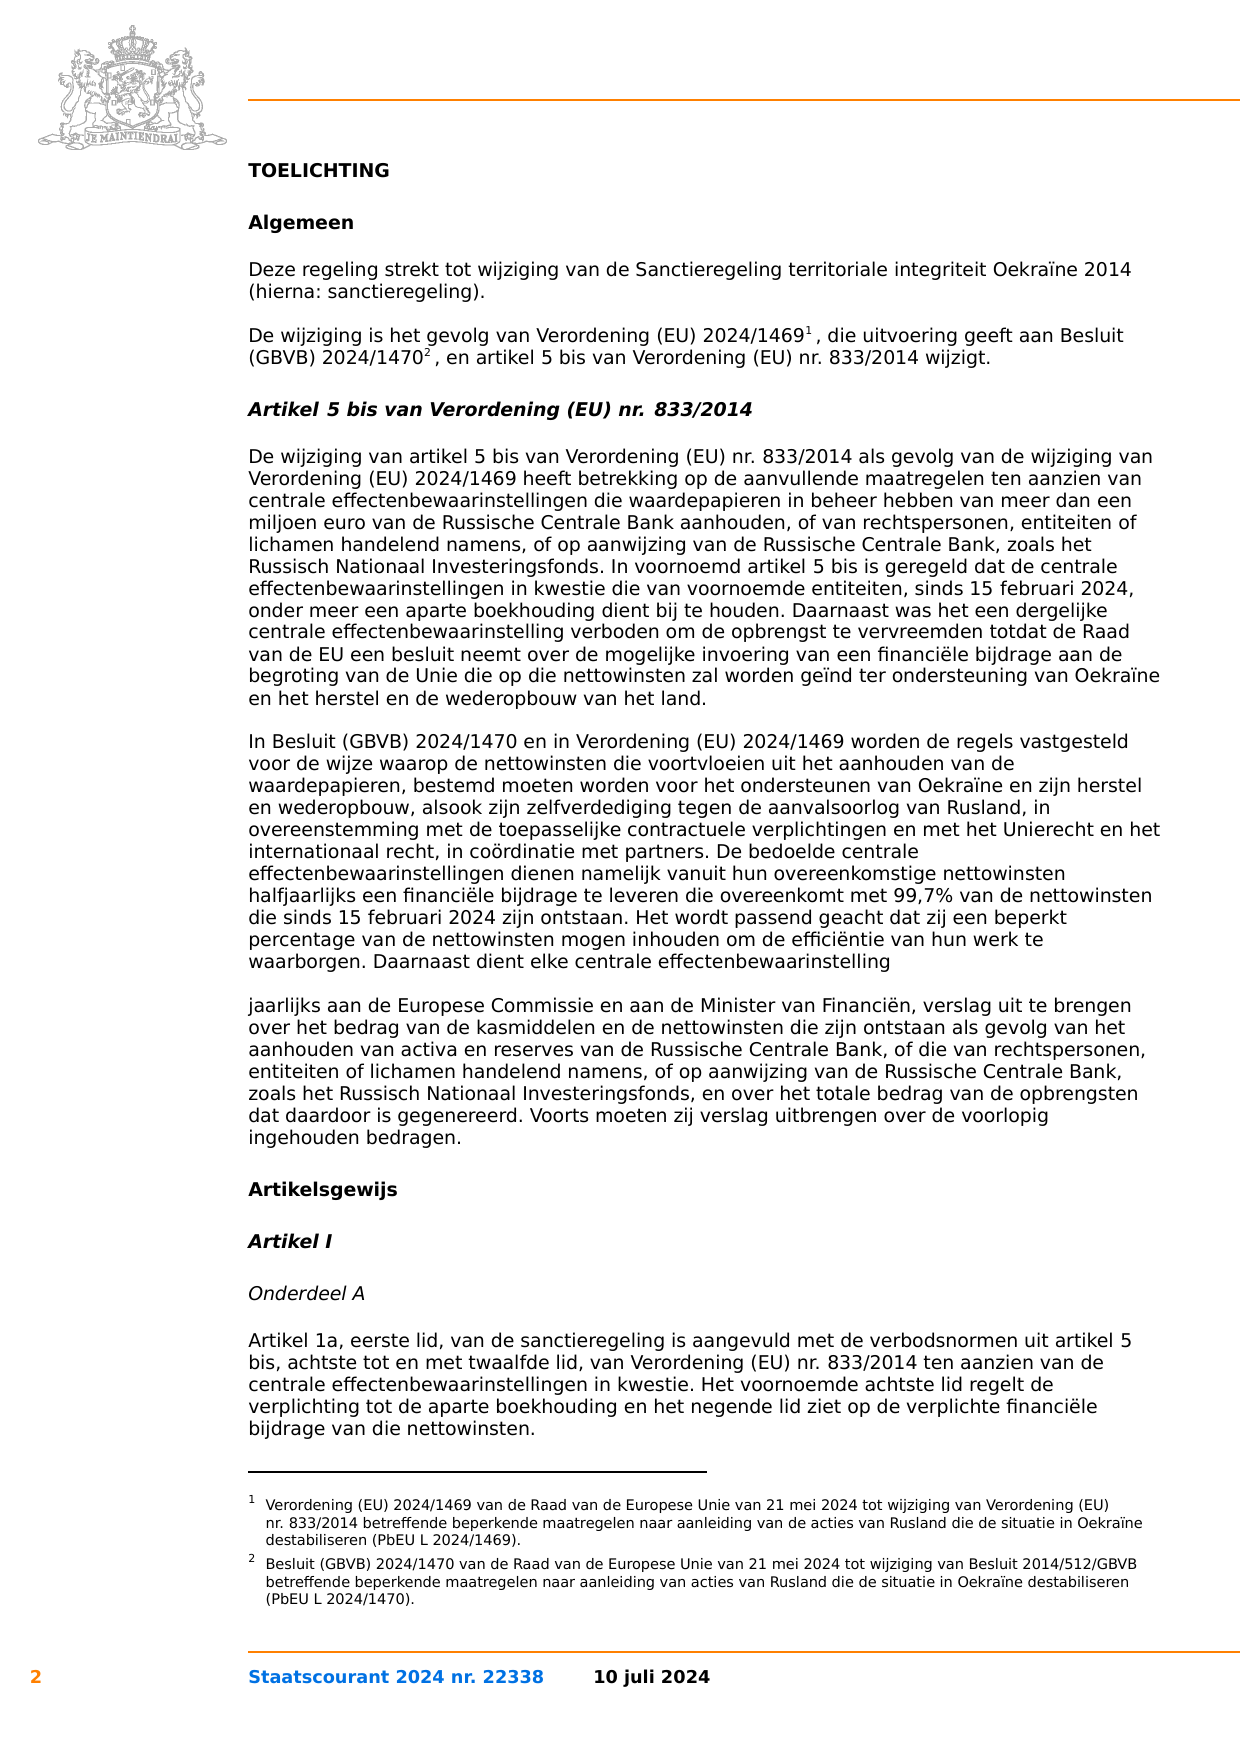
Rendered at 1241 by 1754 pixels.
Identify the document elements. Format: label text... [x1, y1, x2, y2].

subtitle Artikel I [248, 1231, 1163, 1253]
text Artikel 1a, eerste lid, van de sanctieregeling is aangevuld met de verbodsnormen uit artikel 5 bis, achtste tot en met twaalfde lid, van Verordening (EU) nr. 833/2014 ten aanzien van de centrale effectenbewaarinstellingen in kwestie. Het voornoemde achtste lid regelt de verplichting tot de aparte boekhouding en het negende lid ziet op de verplichte financiële bijdrage van die nettowinsten. [248, 1330, 1163, 1439]
text In Besluit (GBVB) 2024/1470 en in Verordening (EU) 2024/1469 worden de regels vastgesteld voor de wijze waarop de nettowinsten die voortvloeien uit het aanhouden van de waardepapieren, bestemd moeten worden voor het ondersteunen van Oekraïne en zijn herstel en wederopbouw, alsook zijn zelfverdediging tegen de aanvalsoorlog van Rusland, in overeenstemming met de toepasselijke contractuele verplichtingen en met het Unierecht en het internationaal recht, in coördinatie met partners. De bedoelde centrale effectenbewaarinstellingen dienen namelijk vanuit hun overeenkomstige nettowinsten halfjaarlijks een financiële bijdrage te leveren die overeenkomt met 99,7% van de nettowinsten die sinds 15 februari 2024 zijn ontstaan. Het wordt passend geacht dat zij een beperkt percentage van de nettowinsten mogen inhouden om de efficiëntie van hun werk te waarborgen. Daarnaast dient elke centrale effectenbewaarinstelling [248, 731, 1163, 973]
subtitle Onderdeel A [248, 1283, 1163, 1305]
subtitle TOELICHTING [248, 160, 1163, 182]
subtitle Artikel 5 bis van Verordening (EU) nr. 833/2014 [248, 399, 1163, 421]
text jaarlijks aan de Europese Commissie en aan de Minister van Financiën, verslag uit te brengen over het bedrag van de kasmiddelen en de nettowinsten die zijn ontstaan als gevolg van het aanhouden van activa en reserves van de Russische Centrale Bank, of die van rechtspersonen, entiteiten of lichamen handelend namens, of op aanwijzing van de Russische Centrale Bank, zoals het Russisch Nationaal Investeringsfonds, en over het totale bedrag van de opbrengsten dat daardoor is gegenereerd. Voorts moeten zij verslag uitbrengen over de voorlopig ingehouden bedragen. [248, 995, 1163, 1149]
text Verordening (EU) 2024/1469 van de Raad van de Europese Unie van 21 mei 2024 tot wijziging van Verordening (EU) nr. 833/2014 betreffende beperkende maatregelen naar aanleiding van de acties van Rusland die de situatie in Oekraïne destabiliseren (PbEU L 2024/1469). [248, 1493, 1163, 1549]
text Deze regeling strekt tot wijziging van de Sanctieregeling territoriale integriteit Oekraïne 2014 (hierna: sanctieregeling). [248, 259, 1163, 303]
text Besluit (GBVB) 2024/1470 van de Raad van de Europese Unie van 21 mei 2024 tot wijziging van Besluit 2014/512/GBVB betreffende beperkende maatregelen naar aanleiding van acties van Rusland die de situatie in Oekraïne destabiliseren (PbEU L 2024/1470). [248, 1552, 1163, 1608]
text De wijziging is het gevolg van Verordening (EU) 2024/1469, die uitvoering geeft aan Besluit (GBVB) 2024/1470, en artikel 5 bis van Verordening (EU) nr. 833/2014 wijzigt. [248, 325, 1163, 369]
subtitle Algemeen [248, 212, 1163, 234]
text De wijziging van artikel 5 bis van Verordening (EU) nr. 833/2014 als gevolg van de wijziging van Verordening (EU) 2024/1469 heeft betrekking op de aanvullende maatregelen ten aanzien van centrale effectenbewaarinstellingen die waardepapieren in beheer hebben van meer dan een miljoen euro van de Russische Centrale Bank aanhouden, of van rechtspersonen, entiteiten of lichamen handelend namens, of op aanwijzing van de Russische Centrale Bank, zoals het Russisch Nationaal Investeringsfonds. In voornoemd artikel 5 bis is geregeld dat de centrale effectenbewaarinstellingen in kwestie die van voornoemde entiteiten, sinds 15 februari 2024, onder meer een aparte boekhouding dient bij te houden. Daarnaast was het een dergelijke centrale effectenbewaarinstelling verboden om de opbrengst te vervreemden totdat de Raad van de EU een besluit neemt over de mogelijke invoering van een financiële bijdrage aan de begroting van de Unie die op die nettowinsten zal worden geïnd ter ondersteuning van Oekraïne en het herstel en de wederopbouw van het land. [248, 446, 1163, 709]
subtitle Artikelsgewijs [248, 1179, 1163, 1201]
picture [38, 25, 227, 150]
